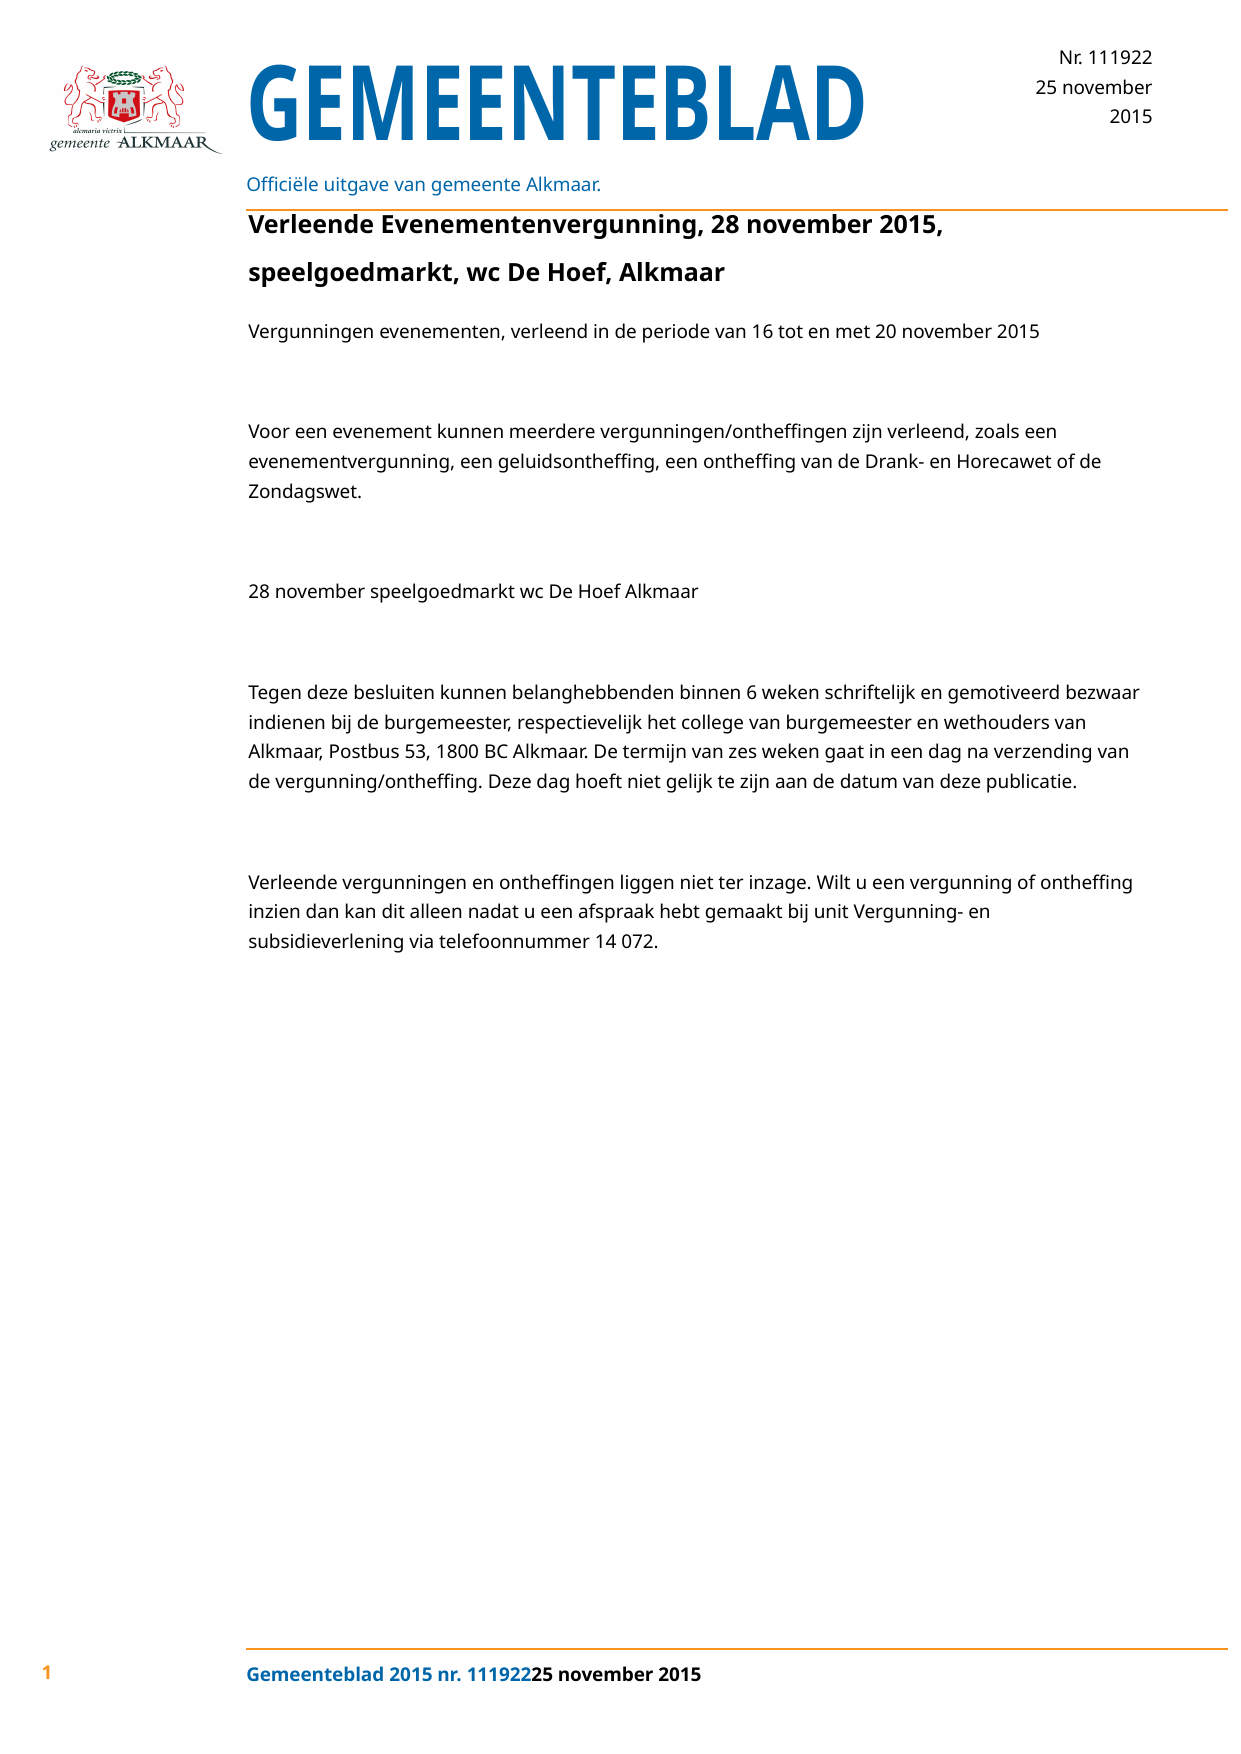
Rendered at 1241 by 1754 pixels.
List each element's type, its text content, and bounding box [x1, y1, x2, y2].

text 28 november speelgoedmarkt wc De Hoef Alkmaar [248, 579, 1152, 604]
text Tegen deze besluiten kunnen belanghebbenden binnen 6 weken schriftelijk en gemotiveerd bezwaar indienen bij de burgemeester, respectievelijk het college van burgemeester en wethouders van Alkmaar, Postbus 53, 1800 BC Alkmaar. De termijn van zes weken gaat in een dag na verzending van de vergunning/ontheffing. Deze dag hoeft niet gelijk te zijn aan de datum van deze publicatie. [248, 679, 1152, 794]
picture [41, 47, 231, 172]
text Vergunningen evenementen, verleend in de periode van 16 tot en met 20 november 2015 [248, 318, 1152, 344]
text Verleende vergunningen en ontheffingen liggen niet ter inzage. Wilt u een vergunning of ontheffing inzien dan kan dit alleen nadat u een afspraak hebt gemaakt bij unit Vergunning- en subsidieverlening via telefoonnummer 14 072. [248, 869, 1152, 954]
text Voor een evenement kunnen meerdere vergunningen/ontheffingen zijn verleend, zoals een evenementvergunning, een geluidsontheffing, een ontheffing van de Drank- en Horecawet of de Zondagswet. [248, 419, 1152, 504]
text Verleende Evenementenvergunning, 28 november 2015, speelgoedmarkt, wc De Hoef, Alkmaar [248, 211, 1152, 288]
